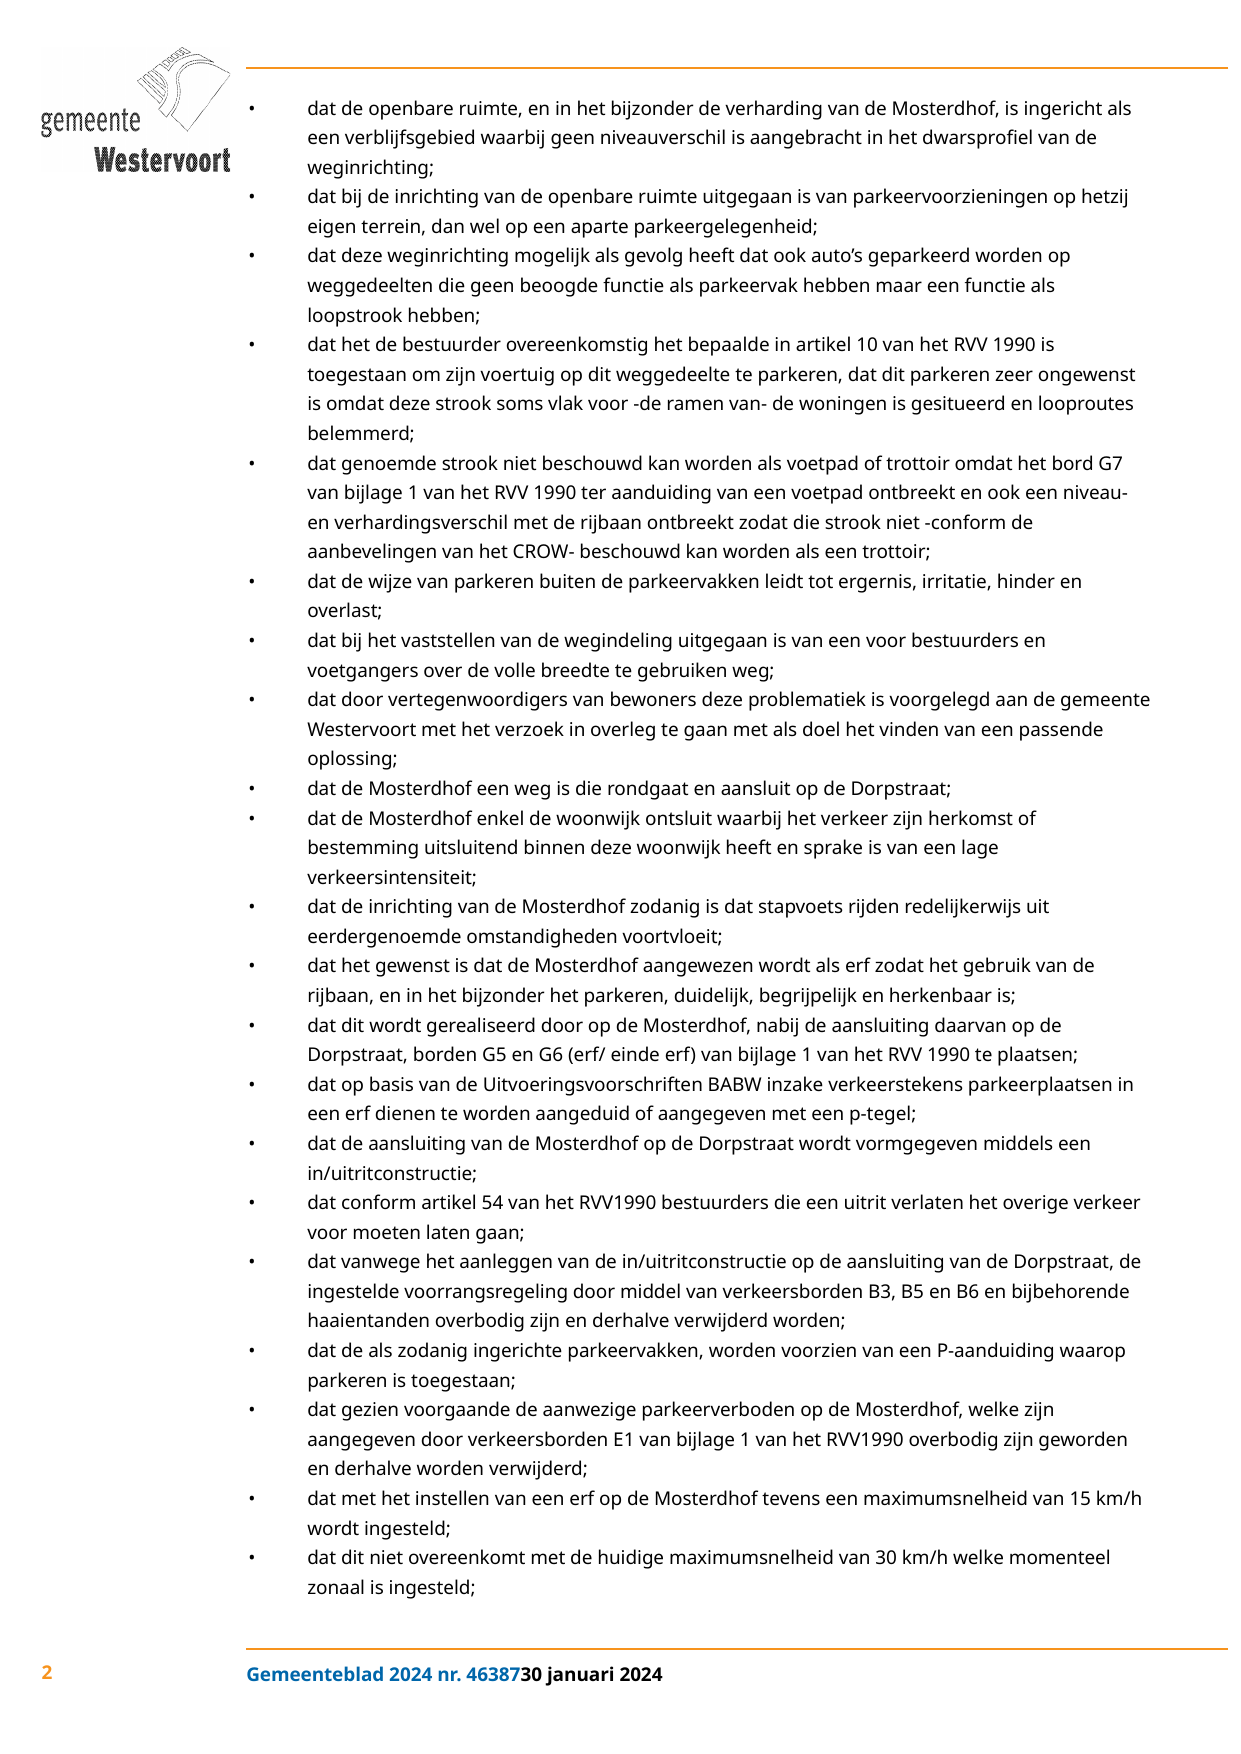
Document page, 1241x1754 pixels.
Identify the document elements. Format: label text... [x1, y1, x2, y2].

list dat dit niet overeenkomt met de huidige maximumsnelheid van 30 km/h welke momenteel zonaal is ingesteld; [248, 1544, 1152, 1600]
list dat de aansluiting van de Mosterdhof op de Dorpstraat wordt vormgegeven middels een in/uitritconstructie; [248, 1130, 1152, 1186]
list dat het de bestuurder overeenkomstig het bepaalde in artikel 10 van het RVV 1990 is toegestaan om zijn voertuig op dit weggedeelte te parkeren, dat dit parkeren zeer ongewenst is omdat deze strook soms vlak voor -de ramen van- de woningen is gesitueerd en looproutes belemmerd; [248, 331, 1152, 446]
list dat het gewenst is dat de Mosterdhof aangewezen wordt als erf zodat het gebruik van de rijbaan, en in het bijzonder het parkeren, duidelijk, begrijpelijk en herkenbaar is; [248, 953, 1152, 1008]
list dat de Mosterdhof enkel de woonwijk ontsluit waarbij het verkeer zijn herkomst of bestemming uitsluitend binnen deze woonwijk heeft en sprake is van een lage verkeersintensiteit; [248, 805, 1152, 890]
list dat de inrichting van de Mosterdhof zodanig is dat stapvoets rijden redelijkerwijs uit eerdergenoemde omstandigheden voortvloeit; [248, 893, 1152, 949]
list dat deze weginrichting mogelijk als gevolg heeft dat ook auto’s geparkeerd worden op weggedeelten die geen beoogde functie als parkeervak hebben maar een functie als loopstrook hebben; [248, 243, 1152, 328]
list dat conform artikel 54 van het RVV1990 bestuurders die een uitrit verlaten het overige verkeer voor moeten laten gaan; [248, 1189, 1152, 1245]
list dat op basis van de Uitvoeringsvoorschriften BABW inzake verkeerstekens parkeerplaatsen in een erf dienen te worden aangeduid of aangegeven met een p-tegel; [248, 1071, 1152, 1126]
list dat de openbare ruimte, en in het bijzonder de verharding van de Mosterdhof, is ingericht als een verblijfsgebied waarbij geen niveauverschil is aangebracht in het dwarsprofiel van de weginrichting; [248, 95, 1152, 180]
list dat dit wordt gerealiseerd door op de Mosterdhof, nabij de aansluiting daarvan op de Dorpstraat, borden G5 en G6 (erf/ einde erf) van bijlage 1 van het RVV 1990 te plaatsen; [248, 1012, 1152, 1067]
list dat de als zodanig ingerichte parkeervakken, worden voorzien van een P-aanduiding waarop parkeren is toegestaan; [248, 1337, 1152, 1393]
list dat met het instellen van een erf op de Mosterdhof tevens een maximumsnelheid van 15 km/h wordt ingesteld; [248, 1485, 1152, 1541]
list dat gezien voorgaande de aanwezige parkeerverboden op de Mosterdhof, welke zijn aangegeven door verkeersborden E1 van bijlage 1 van het RVV1990 overbodig zijn geworden en derhalve worden verwijderd; [248, 1396, 1152, 1481]
list dat vanwege het aanleggen van de in/uitritconstructie op de aansluiting van de Dorpstraat, de ingestelde voorrangsregeling door middel van verkeersborden B3, B5 en B6 en bijbehorende haaientanden overbodig zijn en derhalve verwijderd worden; [248, 1248, 1152, 1333]
list dat genoemde strook niet beschouwd kan worden als voetpad of trottoir omdat het bord G7 van bijlage 1 van het RVV 1990 ter aanduiding van een voetpad ontbreekt en ook een niveau- en verhardingsverschil met de rijbaan ontbreekt zodat die strook niet -conform de aanbevelingen van het CROW- beschouwd kan worden als een trottoir; [248, 450, 1152, 564]
list dat bij de inrichting van de openbare ruimte uitgegaan is van parkeervoorzieningen op hetzij eigen terrein, dan wel op een aparte parkeergelegenheid; [248, 183, 1152, 239]
list dat de wijze van parkeren buiten de parkeervakken leidt tot ergernis, irritatie, hinder en overlast; [248, 568, 1152, 623]
list dat de Mosterdhof een weg is die rondgaat en aansluit op de Dorpstraat; [248, 775, 1152, 801]
list dat door vertegenwoordigers van bewoners deze problematiek is voorgelegd aan de gemeente Westervoort met het verzoek in overleg te gaan met als doel het vinden van een passende oplossing; [248, 686, 1152, 771]
picture [41, 47, 231, 172]
list dat bij het vaststellen van de wegindeling uitgegaan is van een voor bestuurders en voetgangers over de volle breedte te gebruiken weg; [248, 627, 1152, 683]
